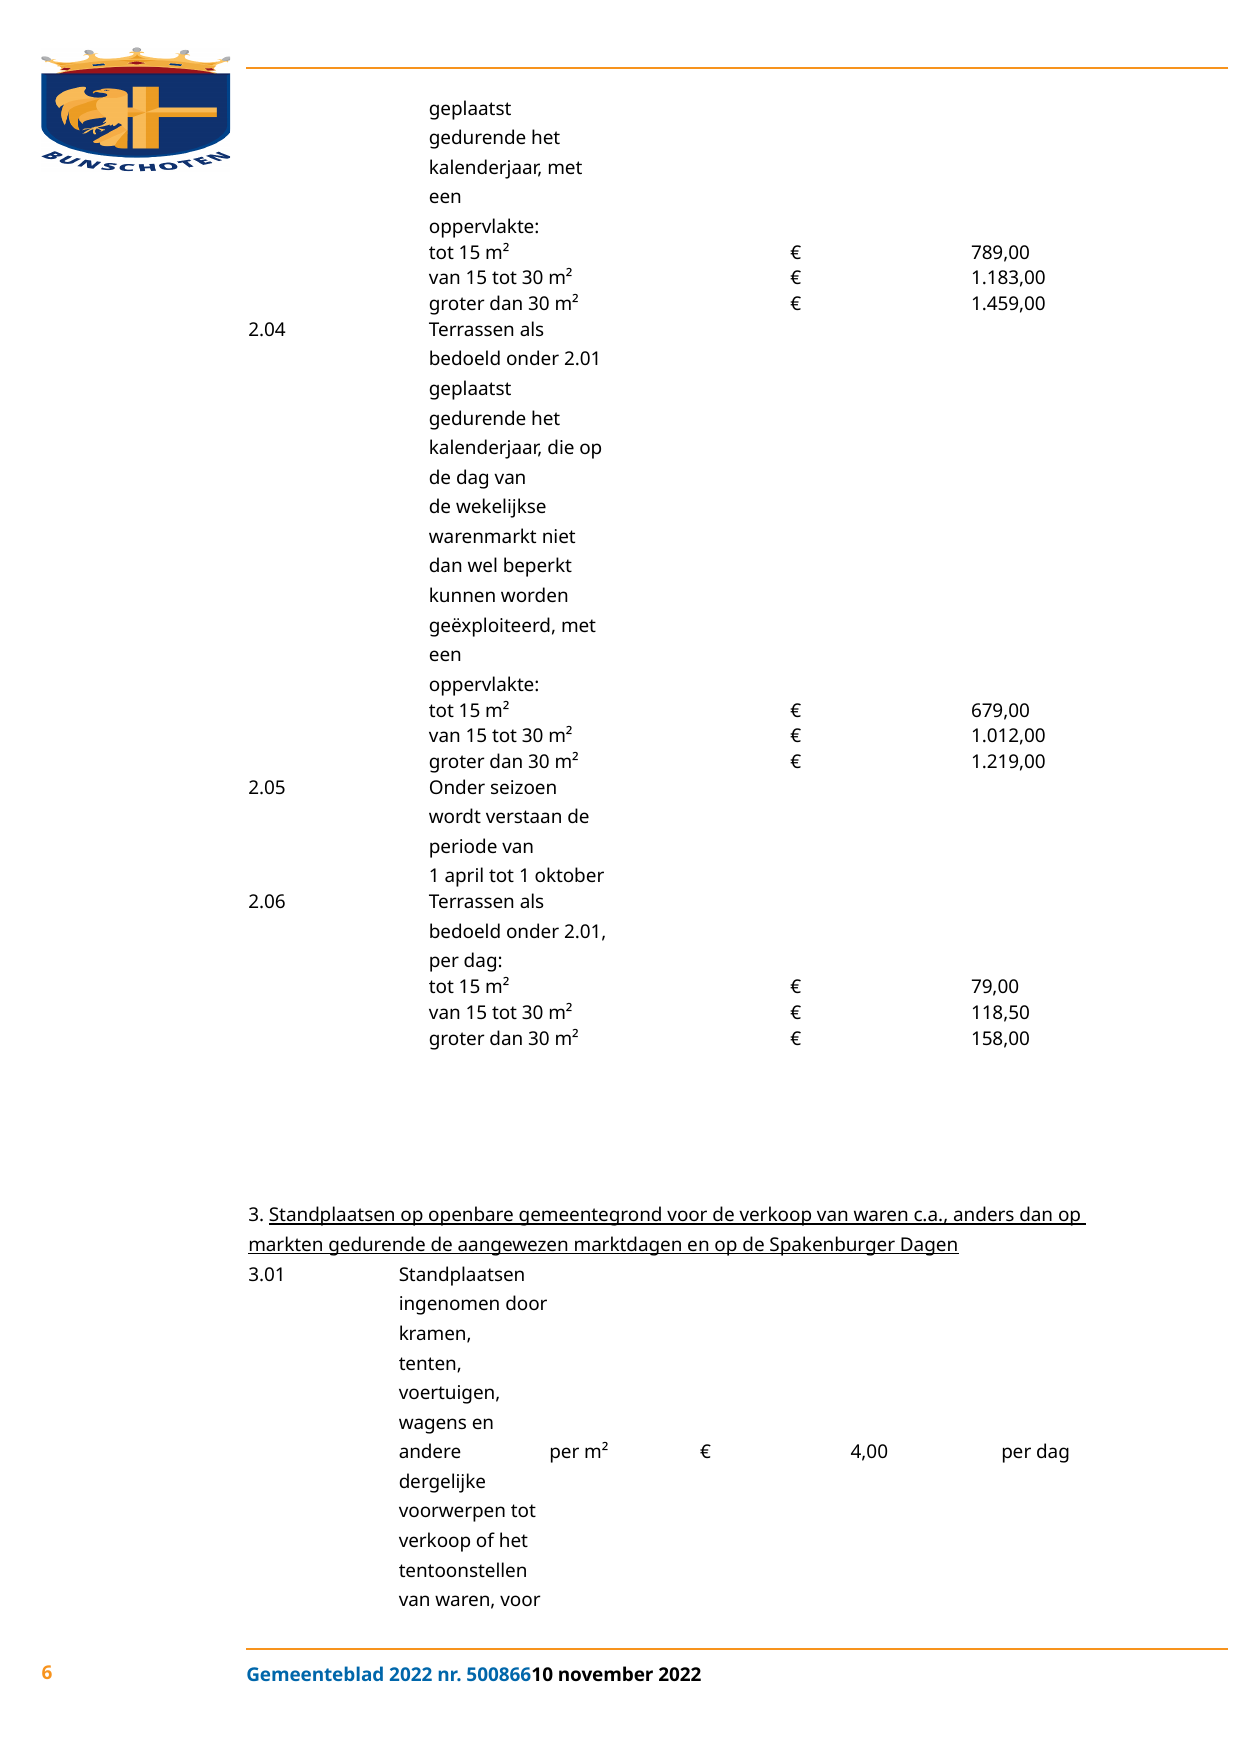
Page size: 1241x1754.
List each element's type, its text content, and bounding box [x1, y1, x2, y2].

table_cell Terrassen als bedoeld onder 2.01 geplaatst gedurende het kalenderjaar, die op de dag van de wekelijkse warenmarkt niet dan wel beperkt kunnen worden geëxploiteerd, met een oppervlakte: [429, 316, 609, 697]
table_cell [609, 239, 790, 264]
table_cell 2.04 [248, 316, 429, 697]
table_cell [609, 697, 790, 722]
table_cell 79,00 [971, 973, 1152, 999]
table_cell [248, 999, 429, 1025]
picture [41, 47, 231, 172]
table_cell van 15 tot 30 m² [429, 265, 609, 290]
table_cell [609, 290, 790, 316]
table_cell [248, 1025, 429, 1051]
table_cell geplaatst gedurende het kalenderjaar, met een oppervlakte: [429, 95, 609, 239]
table_cell van 15 tot 30 m² [429, 723, 609, 748]
table_cell [609, 265, 790, 290]
table_cell [971, 774, 1152, 888]
table_header 4,00 [850, 1261, 1001, 1612]
table_cell € [790, 973, 971, 999]
table_header per dag [1001, 1261, 1152, 1612]
table_cell [248, 697, 429, 722]
table_cell € [790, 1025, 971, 1051]
table_cell 1.459,00 [971, 290, 1152, 316]
table_cell [609, 748, 790, 774]
table_cell € [790, 265, 971, 290]
table_cell [609, 95, 790, 239]
table_cell [609, 723, 790, 748]
table_cell € [790, 748, 971, 774]
table_cell [609, 1025, 790, 1051]
table_cell [790, 889, 971, 973]
table_cell 2.06 [248, 889, 429, 973]
table_cell 1.012,00 [971, 723, 1152, 748]
table_cell 679,00 [971, 697, 1152, 722]
table_cell [609, 889, 790, 973]
table_cell groter dan 30 m² [429, 1025, 609, 1051]
table_cell € [790, 999, 971, 1025]
table_cell 1.183,00 [971, 265, 1152, 290]
table_cell [790, 774, 971, 888]
table_cell tot 15 m² [429, 697, 609, 722]
table_cell tot 15 m² [429, 239, 609, 264]
table_cell tot 15 m² [429, 973, 609, 999]
table_cell [609, 999, 790, 1025]
table_cell [248, 265, 429, 290]
table_cell [790, 95, 971, 239]
table_cell [971, 316, 1152, 697]
table_cell 158,00 [971, 1025, 1152, 1051]
table_header 3.01 [248, 1261, 398, 1612]
table_header per m² [549, 1261, 700, 1612]
table_cell [971, 95, 1152, 239]
table_cell [609, 774, 790, 888]
table_cell € [790, 723, 971, 748]
table_cell [609, 316, 790, 697]
table_cell [971, 889, 1152, 973]
table_cell groter dan 30 m² [429, 290, 609, 316]
table_cell Onder seizoen wordt verstaan de periode van 1 april tot 1 oktober [429, 774, 609, 888]
table_cell [248, 973, 429, 999]
table_cell groter dan 30 m² [429, 748, 609, 774]
text 3. Standplaatsen op openbare gemeentegrond voor de verkoop van waren c.a., anders dan op markten gedurende de aangewezen marktdagen en op de Spakenburger Dagen [248, 1202, 1152, 1257]
table_cell [248, 723, 429, 748]
table_cell [248, 748, 429, 774]
table_cell van 15 tot 30 m² [429, 999, 609, 1025]
table_cell € [790, 697, 971, 722]
table_cell € [790, 290, 971, 316]
table_header € [700, 1261, 850, 1612]
table_cell 2.05 [248, 774, 429, 888]
table_cell 1.219,00 [971, 748, 1152, 774]
table_cell [790, 316, 971, 697]
table_header Standplaatsen ingenomen door kramen, tenten, voertuigen, wagens en andere dergelijke voorwerpen tot verkoop of het tentoonstellen van waren, voor [399, 1261, 549, 1612]
table_cell [609, 973, 790, 999]
table_cell [248, 290, 429, 316]
table_cell 789,00 [971, 239, 1152, 264]
table_cell Terrassen als bedoeld onder 2.01, per dag: [429, 889, 609, 973]
table_cell € [790, 239, 971, 264]
table_cell [248, 239, 429, 264]
table_cell [248, 95, 429, 239]
table_cell 118,50 [971, 999, 1152, 1025]
